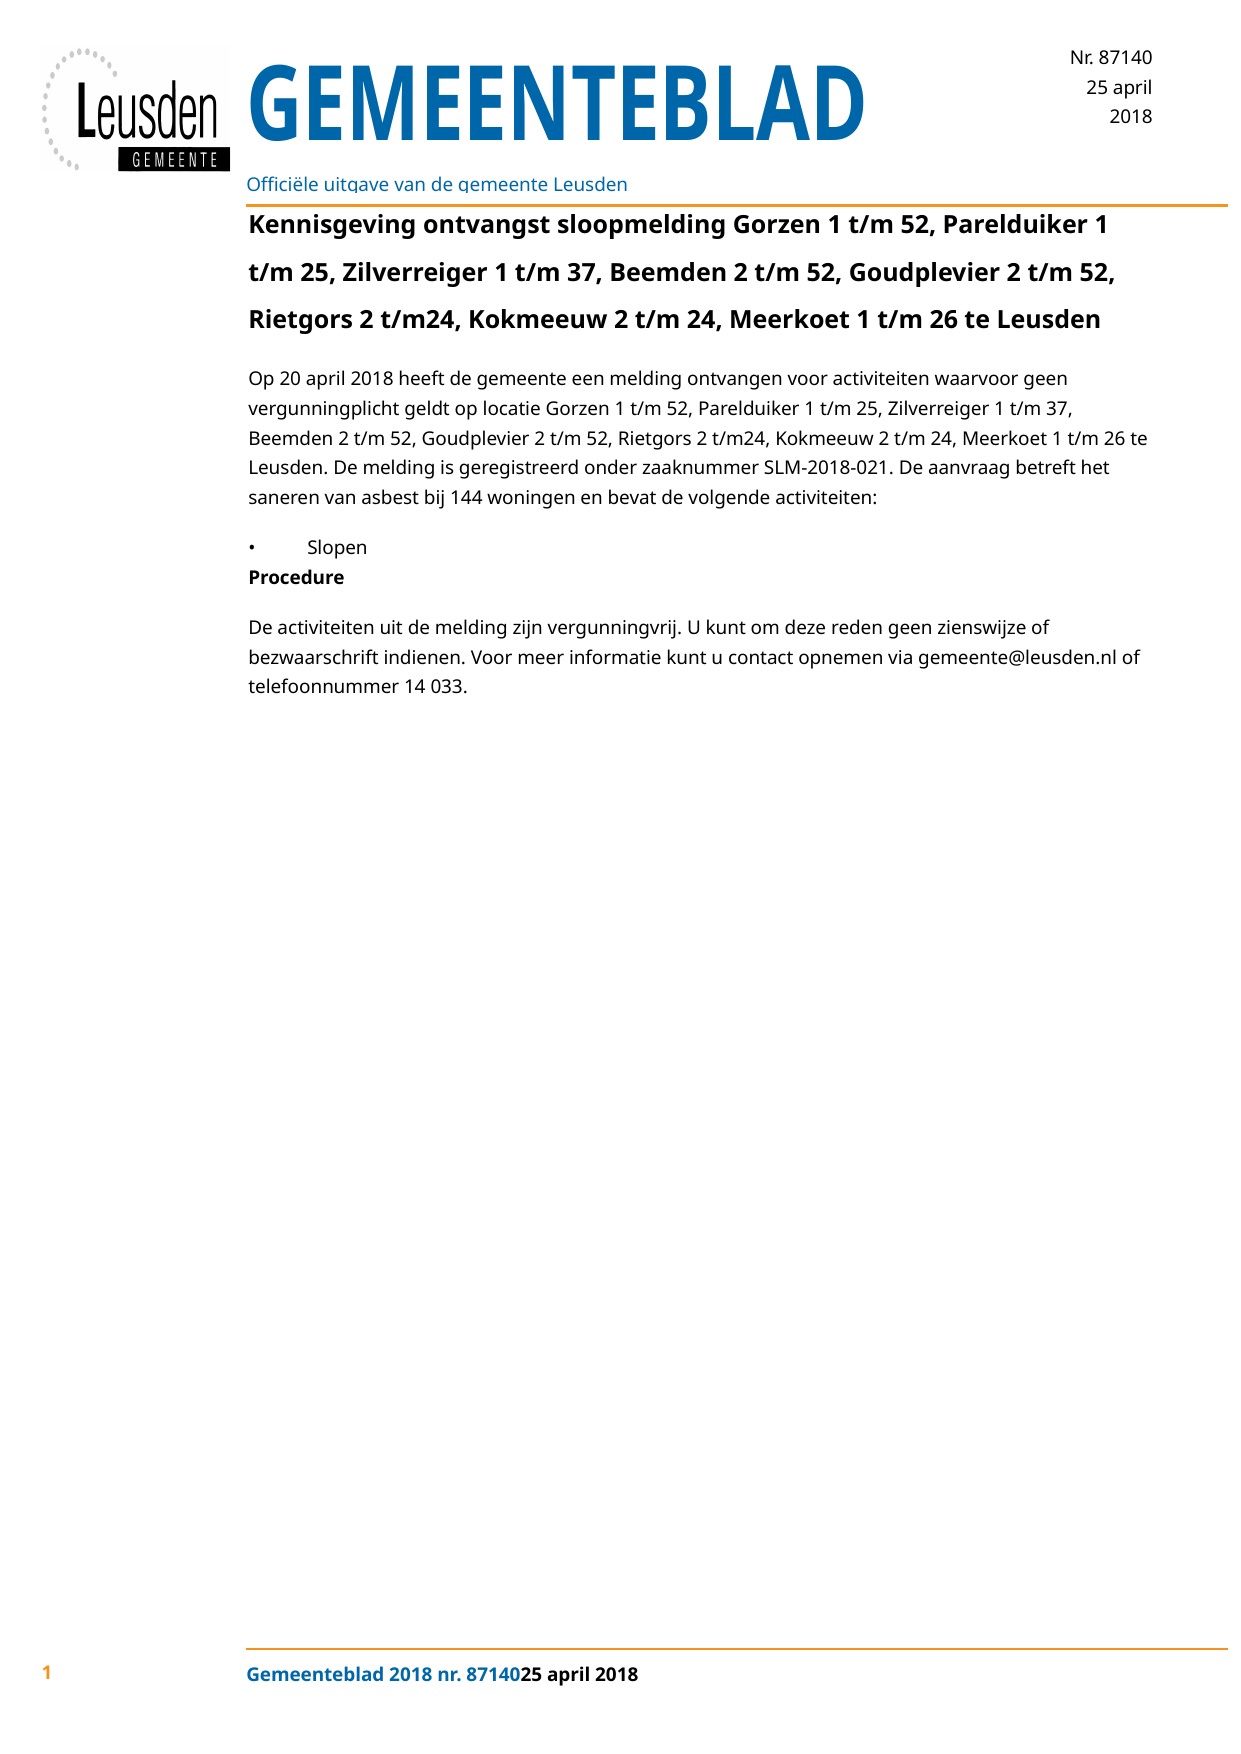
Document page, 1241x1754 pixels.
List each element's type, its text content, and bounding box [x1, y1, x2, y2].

picture [41, 47, 231, 172]
text Kennisgeving ontvangst sloopmelding Gorzen 1 t/m 52, Parelduiker 1 t/m 25, Zilverreiger 1 t/m 37, Beemden 2 t/m 52, Goudplevier 2 t/m 52, Rietgors 2 t/m24, Kokmeeuw 2 t/m 24, Meerkoet 1 t/m 26 te Leusden [248, 207, 1152, 336]
text Op 20 april 2018 heeft de gemeente een melding ontvangen voor activiteiten waarvoor geen vergunningplicht geldt op locatie Gorzen 1 t/m 52, Parelduiker 1 t/m 25, Zilverreiger 1 t/m 37, Beemden 2 t/m 52, Goudplevier 2 t/m 52, Rietgors 2 t/m24, Kokmeeuw 2 t/m 24, Meerkoet 1 t/m 26 te Leusden. De melding is geregistreerd onder zaaknummer SLM-2018-021. De aanvraag betreft het saneren van asbest bij 144 woningen en bevat de volgende activiteiten: [248, 366, 1152, 509]
text De activiteiten uit de melding zijn vergunningvrij. U kunt om deze reden geen zienswijze of bezwaarschrift indienen. Voor meer informatie kunt u contact opnemen via gemeente@leusden.nl of telefoonnummer 14 033. [248, 614, 1152, 699]
list Slopen [248, 534, 1152, 560]
text Procedure [248, 564, 1152, 589]
